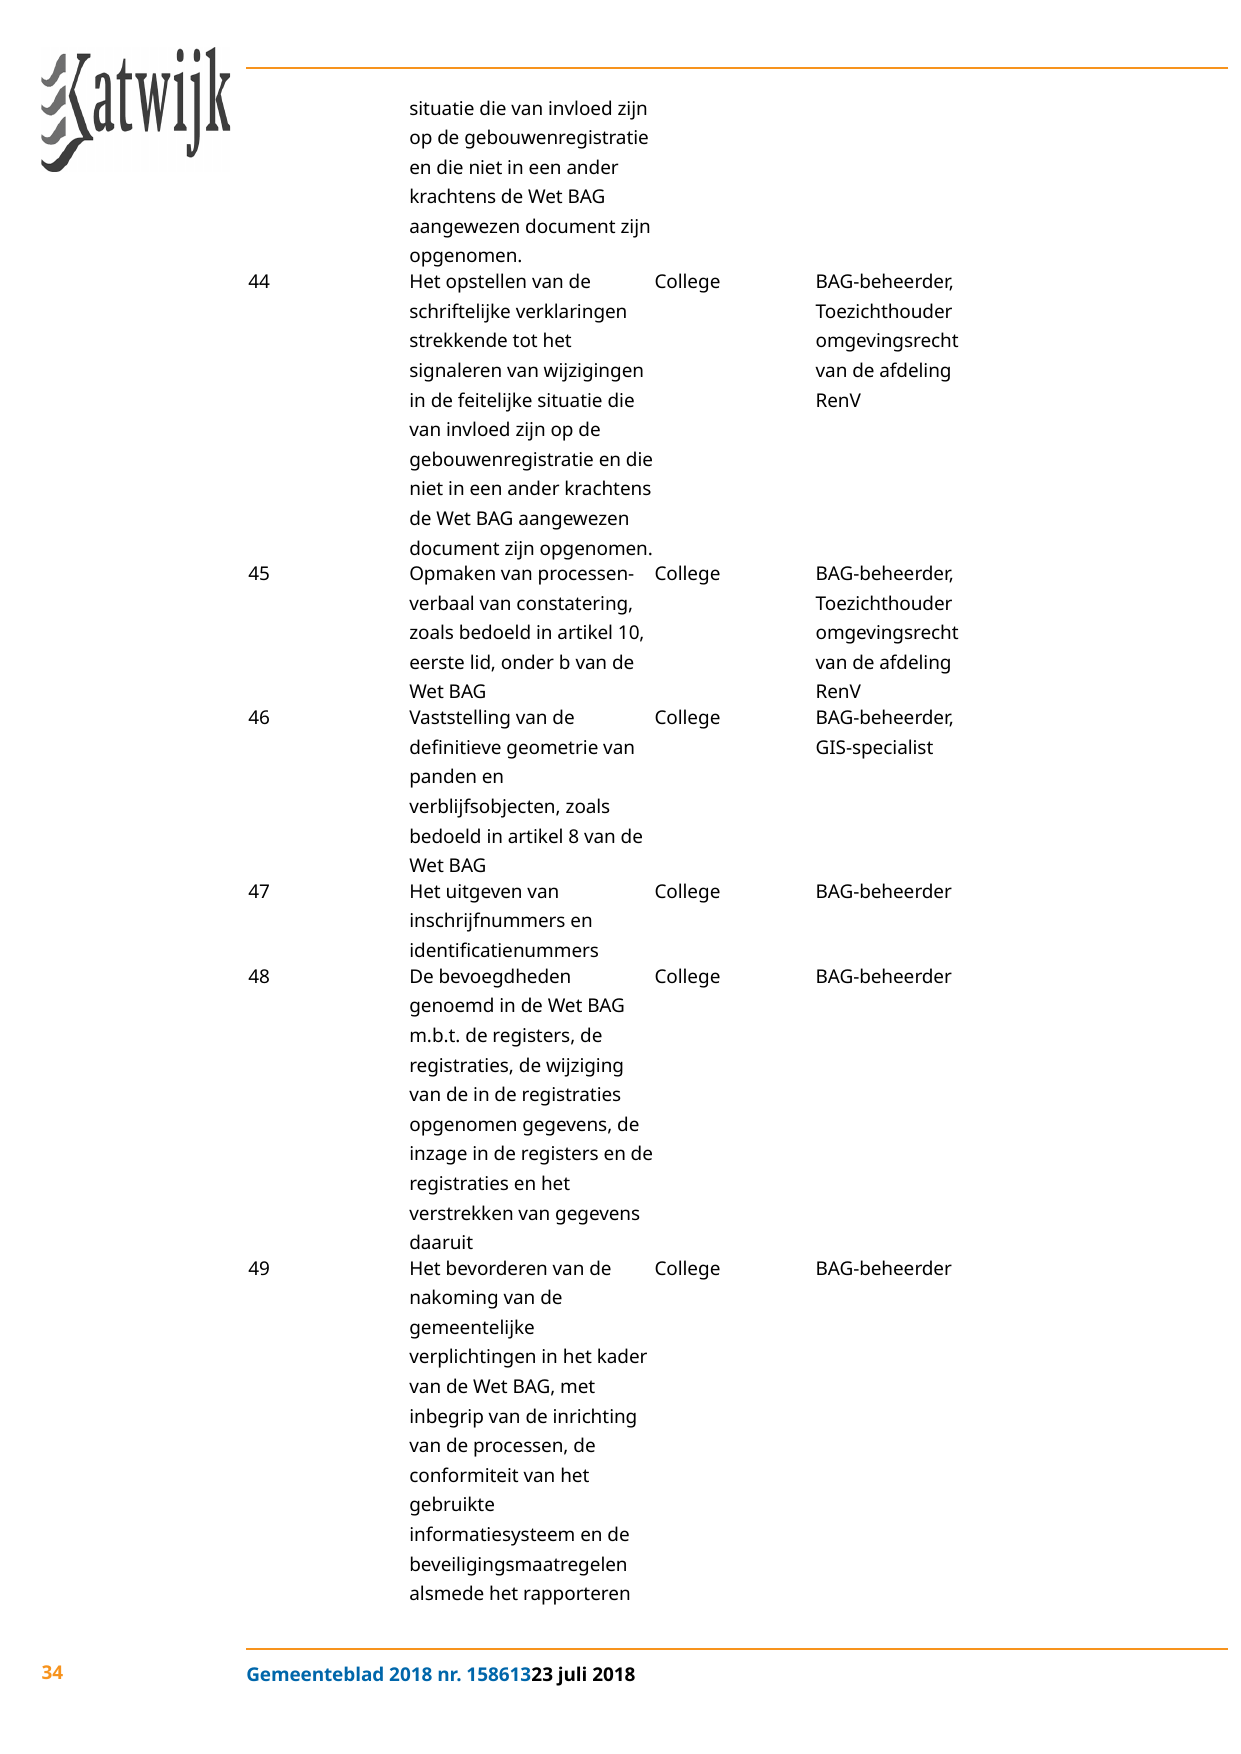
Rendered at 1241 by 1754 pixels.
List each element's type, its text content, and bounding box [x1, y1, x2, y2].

table_cell 47 [248, 878, 409, 963]
table_cell College [654, 963, 815, 1255]
table_cell De bevoegdheden genoemd in de Wet BAG m.b.t. de registers, de registraties, de wijziging van de in de registraties opgenomen gegevens, de inzage in de registers en de registraties en het verstrekken van gegevens daaruit [409, 963, 654, 1255]
table_cell [976, 95, 1152, 268]
table_cell College [654, 1255, 815, 1606]
table_cell 44 [248, 269, 409, 560]
table_cell 45 [248, 560, 409, 704]
table_cell [654, 95, 815, 268]
table_cell [815, 95, 976, 268]
table_cell BAG-beheerder [815, 963, 976, 1255]
table_cell 48 [248, 963, 409, 1255]
table_cell 46 [248, 705, 409, 878]
table_cell BAG-beheerder [815, 1255, 976, 1606]
table_cell situatie die van invloed zijn op de gebouwenregistratie en die niet in een ander krachtens de Wet BAG aangewezen document zijn opgenomen. [409, 95, 654, 268]
table_cell Het bevorderen van de nakoming van de gemeentelijke verplichtingen in het kader van de Wet BAG, met inbegrip van de inrichting van de processen, de conformiteit van het gebruikte informatiesysteem en de beveiligingsmaatregelen alsmede het rapporteren [409, 1255, 654, 1606]
table_cell [976, 1255, 1152, 1606]
table_cell [976, 963, 1152, 1255]
table_cell Het uitgeven van inschrijfnummers en identificatienummers [409, 878, 654, 963]
table_cell [976, 560, 1152, 704]
table_cell College [654, 705, 815, 878]
table_cell [248, 95, 409, 268]
table_cell College [654, 269, 815, 560]
table_cell Opmaken van processen-verbaal van constatering, zoals bedoeld in artikel 10, eerste lid, onder b van de Wet BAG [409, 560, 654, 704]
table_cell [976, 878, 1152, 963]
table_cell BAG-beheerder, Toezichthouder omgevingsrecht van de afdeling RenV [815, 269, 976, 560]
table_cell Vaststelling van de definitieve geometrie van panden en verblijfsobjecten, zoals bedoeld in artikel 8 van de Wet BAG [409, 705, 654, 878]
table_cell BAG-beheerder [815, 878, 976, 963]
table_cell BAG-beheerder, GIS-specialist [815, 705, 976, 878]
table_cell College [654, 878, 815, 963]
table_cell 49 [248, 1255, 409, 1606]
table_cell [976, 705, 1152, 878]
table_cell [976, 269, 1152, 560]
table_cell Het opstellen van de schriftelijke verklaringen strekkende tot het signaleren van wijzigingen in de feitelijke situatie die van invloed zijn op de gebouwenregistratie en die niet in een ander krachtens de Wet BAG aangewezen document zijn opgenomen. [409, 269, 654, 560]
table_cell College [654, 560, 815, 704]
table_cell BAG-beheerder, Toezichthouder omgevingsrecht van de afdeling RenV [815, 560, 976, 704]
picture [41, 47, 231, 172]
